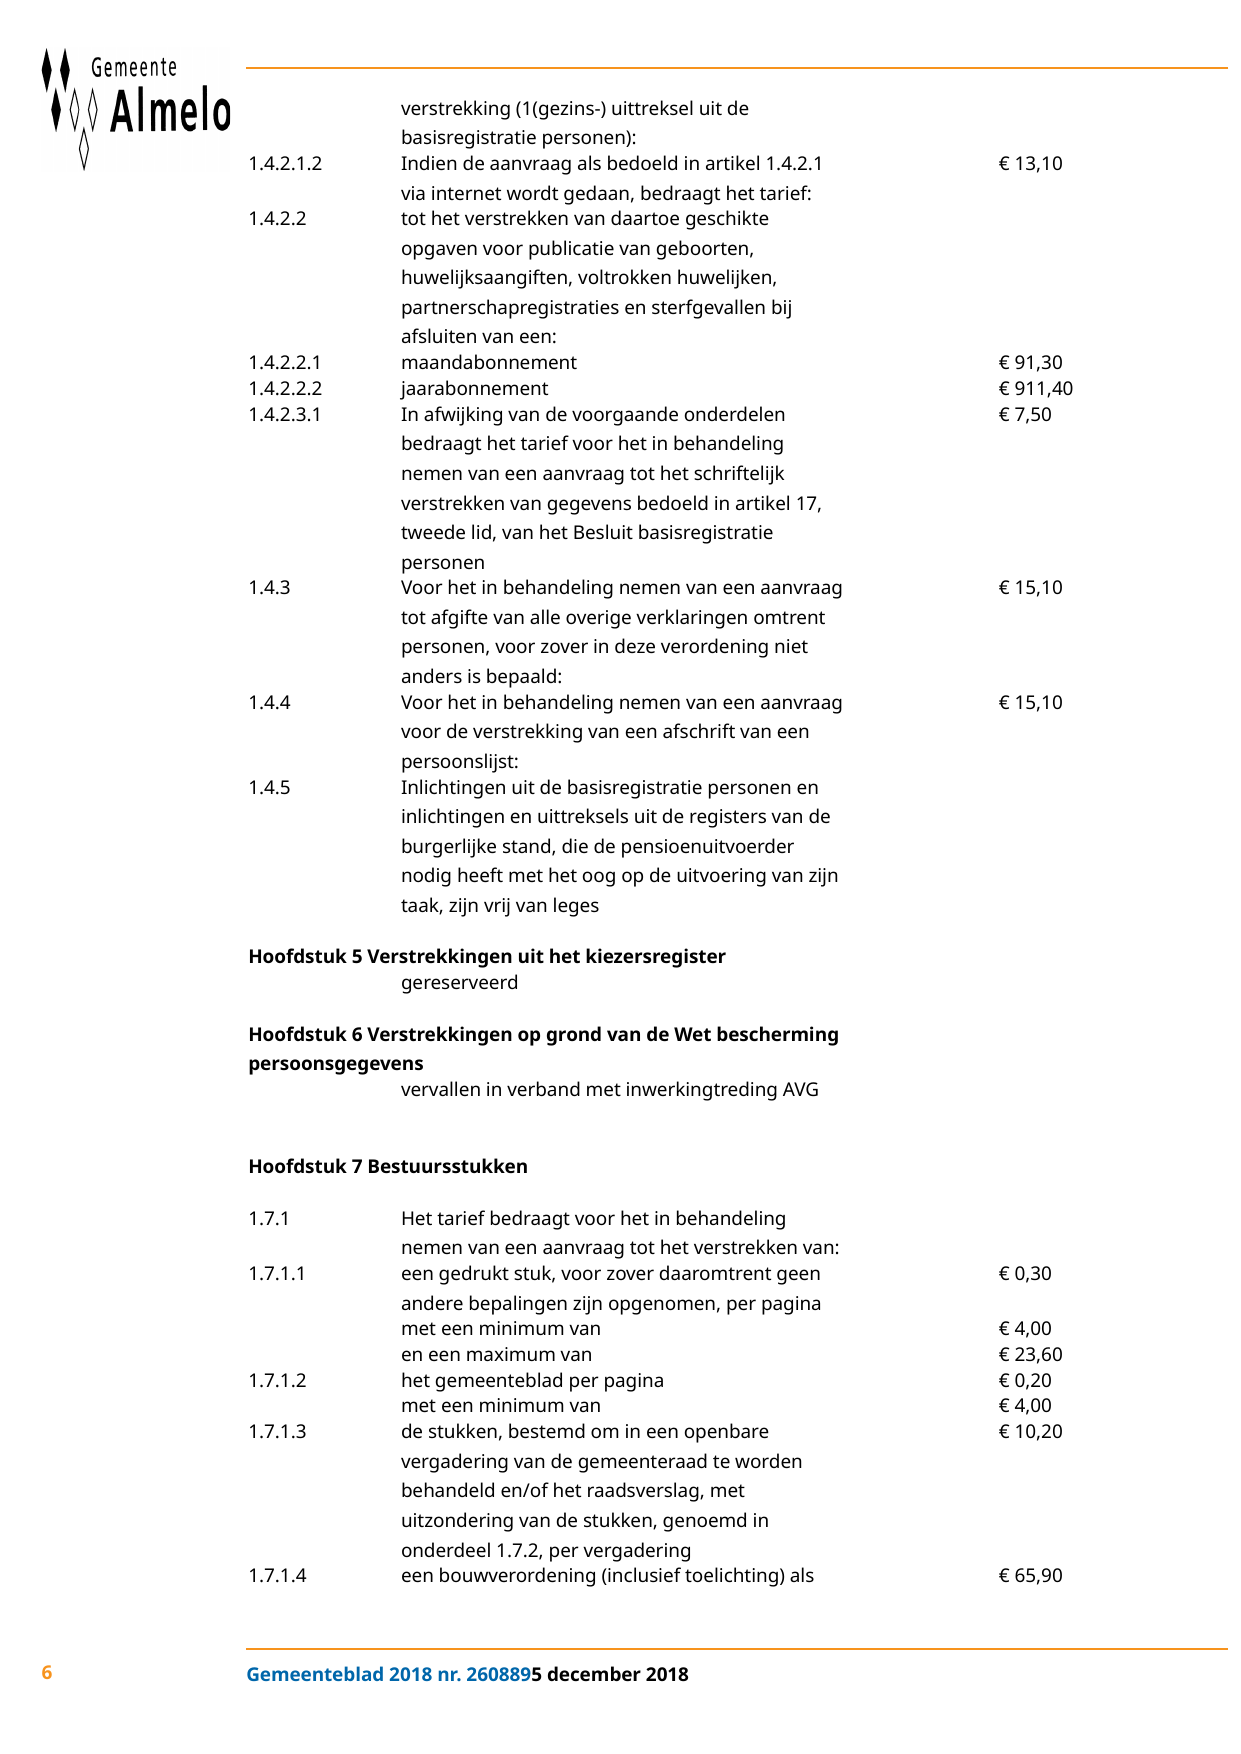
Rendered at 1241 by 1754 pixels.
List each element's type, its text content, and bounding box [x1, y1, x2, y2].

table_cell € 10,20 [999, 1419, 1152, 1562]
table_cell [846, 95, 999, 150]
table_cell 1.4.2.1.2 [248, 150, 401, 205]
table_cell 1.4.5 [248, 774, 401, 918]
table_cell [401, 1128, 846, 1153]
table_cell verstrekking (1(gezins-) uittreksel uit de basisregistratie personen): [401, 95, 846, 150]
table_cell Voor het in behandeling nemen van een aanvraag voor de verstrekking van een afschrift van een persoonslijst: [401, 689, 846, 774]
table_cell [999, 1179, 1152, 1205]
table_cell en een maximum van [401, 1341, 846, 1367]
table_cell 1.4.2.3.1 [248, 401, 401, 574]
table_cell [999, 774, 1152, 918]
table_cell [846, 575, 999, 689]
table_cell [248, 1076, 401, 1102]
table_cell [999, 995, 1152, 1021]
table_cell [846, 1076, 999, 1102]
table_cell [999, 1102, 1152, 1128]
table_cell het gemeenteblad per pagina [401, 1367, 846, 1393]
table_cell Indien de aanvraag als bedoeld in artikel 1.4.2.1 via internet wordt gedaan, bedraagt het tarief: [401, 150, 846, 205]
table_cell € 911,40 [999, 375, 1152, 401]
table_cell vervallen in verband met inwerkingtreding AVG [401, 1076, 846, 1102]
table_cell [846, 1021, 999, 1076]
table_cell de stukken, bestemd om in een openbare vergadering van de gemeenteraad te worden behandeld en/of het raadsverslag, met uitzondering van de stukken, genoemd in onderdeel 1.7.2, per vergadering [401, 1419, 846, 1562]
table_cell een bouwverordening (inclusief toelichting) als [401, 1563, 846, 1588]
table_cell [846, 205, 999, 349]
table_cell [248, 1393, 401, 1418]
table_cell [846, 401, 999, 574]
table_cell € 4,00 [999, 1393, 1152, 1418]
table_cell [846, 1205, 999, 1260]
table_cell 1.7.1.4 [248, 1563, 401, 1588]
table_cell [999, 1205, 1152, 1260]
table_cell [846, 350, 999, 375]
table_cell [999, 970, 1152, 995]
table_cell € 91,30 [999, 350, 1152, 375]
table_cell Hoofdstuk 5 Verstrekkingen uit het kiezersregister [248, 944, 846, 969]
table_cell [846, 918, 999, 944]
table_cell € 4,00 [999, 1316, 1152, 1341]
table_cell [248, 1128, 401, 1153]
table_cell [999, 205, 1152, 349]
table_cell 1.7.1 [248, 1205, 401, 1260]
table_cell 1.4.2.2.1 [248, 350, 401, 375]
table_cell [846, 689, 999, 774]
table_cell € 0,20 [999, 1367, 1152, 1393]
table_cell 1.7.1.3 [248, 1419, 401, 1562]
table_cell gereserveerd [401, 970, 846, 995]
table_cell [999, 1154, 1152, 1179]
table_cell € 7,50 [999, 401, 1152, 574]
table_cell [846, 774, 999, 918]
table_cell [846, 1102, 999, 1128]
table_cell € 15,10 [999, 575, 1152, 689]
table_cell een gedrukt stuk, voor zover daaromtrent geen andere bepalingen zijn opgenomen, per pagina [401, 1260, 846, 1316]
table_cell Hoofdstuk 6 Verstrekkingen op grond van de Wet bescherming persoonsgegevens [248, 1021, 846, 1076]
table_cell [846, 375, 999, 401]
table_cell [846, 1260, 999, 1316]
table_cell [248, 1316, 401, 1341]
table_cell [846, 150, 999, 205]
table_cell met een minimum van [401, 1316, 846, 1341]
table_cell [248, 1102, 401, 1128]
table_cell tot het verstrekken van daartoe geschikte opgaven voor publicatie van geboorten, huwelijksaangiften, voltrokken huwelijken, partnerschapregistraties en sterfgevallen bij afsluiten van een: [401, 205, 846, 349]
table_cell Inlichtingen uit de basisregistratie personen en inlichtingen en uittreksels uit de registers van de burgerlijke stand, die de pensioenuitvoerder nodig heeft met het oog op de uitvoering van zijn taak, zijn vrij van leges [401, 774, 846, 918]
table_cell [248, 1179, 401, 1205]
table_cell [846, 1316, 999, 1341]
table_cell € 13,10 [999, 150, 1152, 205]
table_cell [401, 1179, 846, 1205]
table_cell met een minimum van [401, 1393, 846, 1418]
table_cell Voor het in behandeling nemen van een aanvraag tot afgifte van alle overige verklaringen omtrent personen, voor zover in deze verordening niet anders is bepaald: [401, 575, 846, 689]
table_cell [999, 918, 1152, 944]
table_cell [846, 1367, 999, 1393]
table_cell € 65,90 [999, 1563, 1152, 1588]
table_cell € 0,30 [999, 1260, 1152, 1316]
table_cell 1.7.1.1 [248, 1260, 401, 1316]
table_cell [846, 970, 999, 995]
table_cell 1.4.4 [248, 689, 401, 774]
table_cell [401, 918, 846, 944]
table_cell [999, 1021, 1152, 1076]
table_cell [248, 1341, 401, 1367]
table_cell [846, 1393, 999, 1418]
table_cell Hoofdstuk 7 Bestuursstukken [248, 1154, 846, 1179]
table_cell [248, 95, 401, 150]
table_cell 1.4.3 [248, 575, 401, 689]
table_cell [999, 1128, 1152, 1153]
table_cell jaarabonnement [401, 375, 846, 401]
table_cell [846, 1179, 999, 1205]
table_cell 1.4.2.2.2 [248, 375, 401, 401]
table_cell [401, 1102, 846, 1128]
table_cell In afwijking van de voorgaande onderdelen bedraagt het tarief voor het in behandeling nemen van een aanvraag tot het schriftelijk verstrekken van gegevens bedoeld in artikel 17, tweede lid, van het Besluit basisregistratie personen [401, 401, 846, 574]
table_cell € 15,10 [999, 689, 1152, 774]
table_cell [999, 944, 1152, 969]
table_cell [248, 970, 401, 995]
table_cell [248, 995, 401, 1021]
table_cell [846, 1341, 999, 1367]
table_cell € 23,60 [999, 1341, 1152, 1367]
table_cell [846, 1419, 999, 1562]
table_cell [846, 1154, 999, 1179]
table_cell maandabonnement [401, 350, 846, 375]
table_cell [999, 95, 1152, 150]
table_cell [846, 944, 999, 969]
table_cell [999, 1076, 1152, 1102]
picture [41, 47, 231, 172]
table_cell [846, 1563, 999, 1588]
table_cell [248, 918, 401, 944]
table_cell Het tarief bedraagt voor het in behandeling nemen van een aanvraag tot het verstrekken van: [401, 1205, 846, 1260]
table_cell 1.7.1.2 [248, 1367, 401, 1393]
table_cell [846, 995, 999, 1021]
table_cell [846, 1128, 999, 1153]
table_cell 1.4.2.2 [248, 205, 401, 349]
table_cell [401, 995, 846, 1021]
